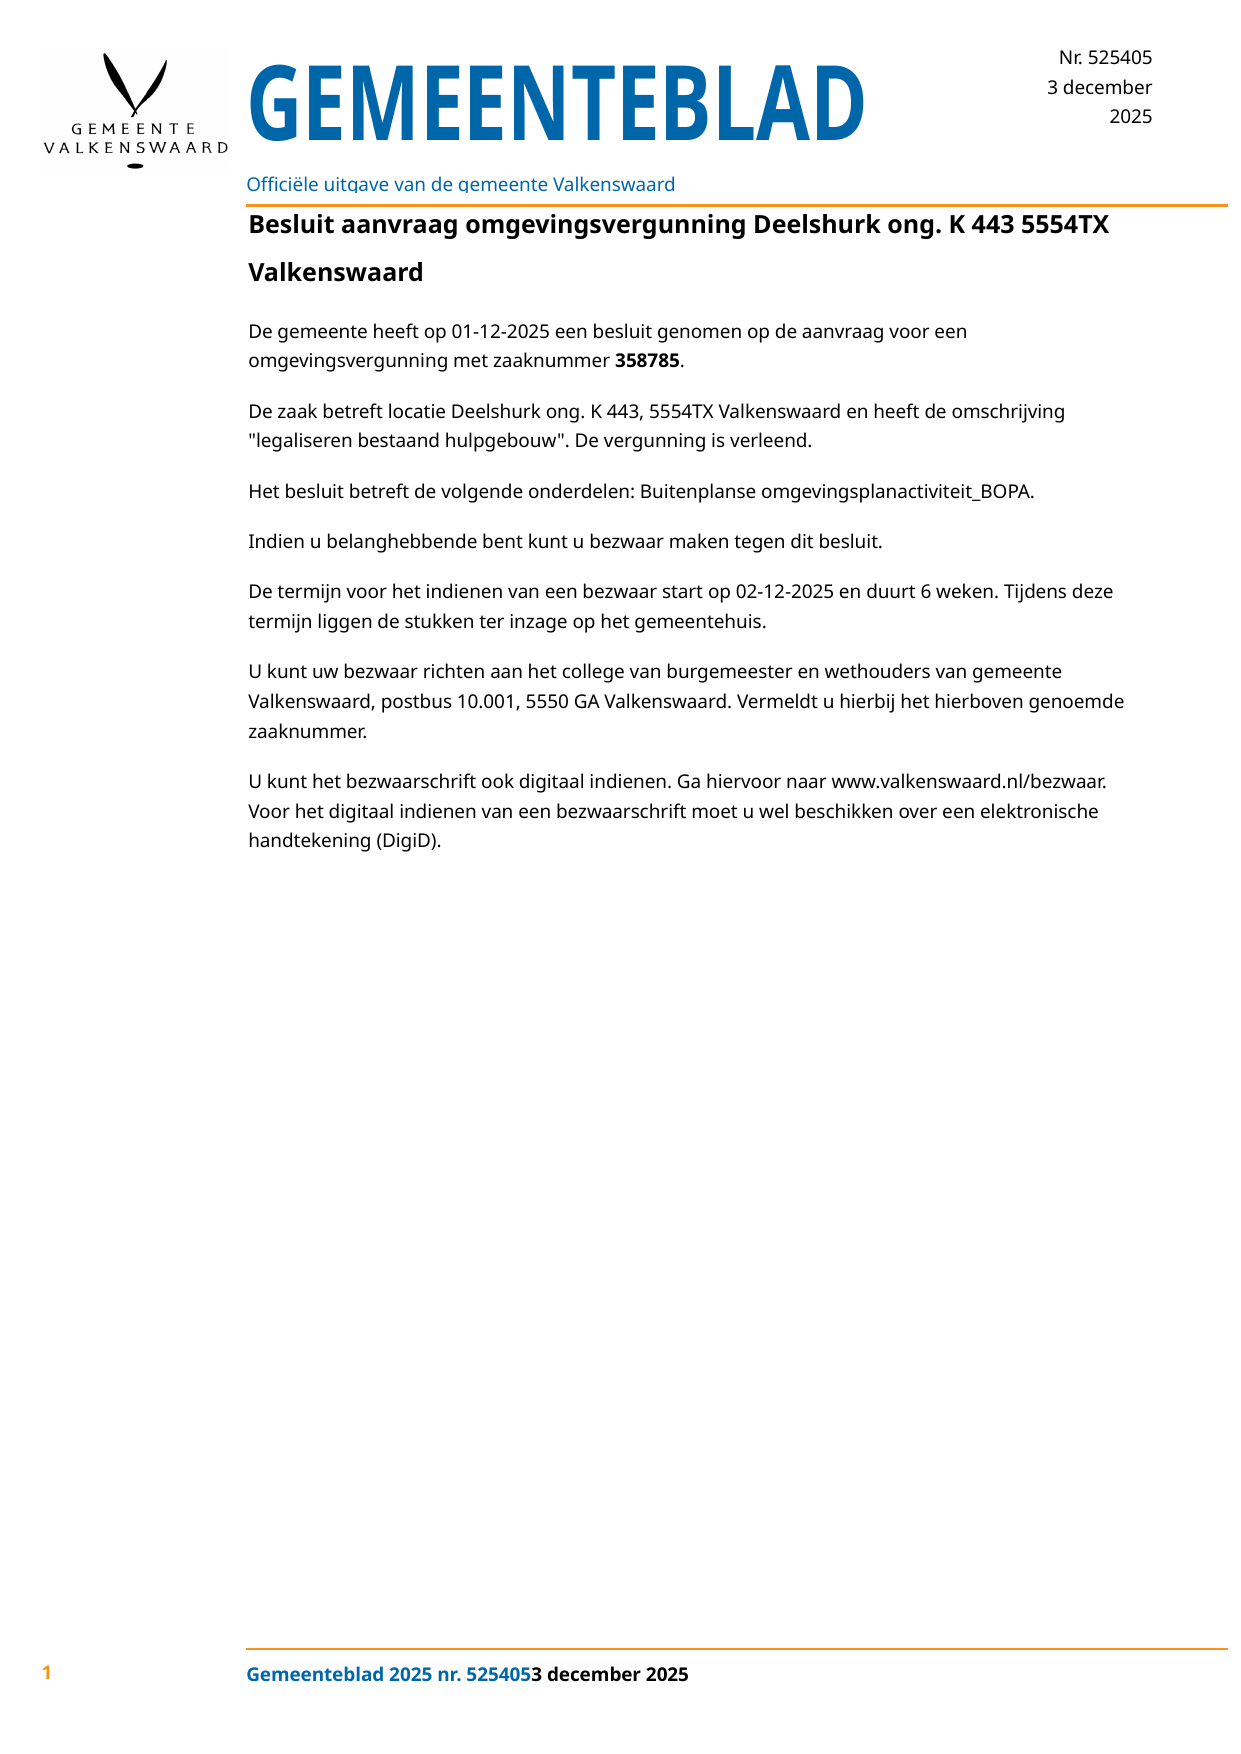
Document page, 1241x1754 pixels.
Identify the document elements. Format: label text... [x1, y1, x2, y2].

text Het besluit betreft de volgende onderdelen: Buitenplanse omgevingsplanactiviteit_BOPA. [248, 478, 1152, 504]
text Besluit aanvraag omgevingsvergunning Deelshurk ong. K 443 5554TX Valkenswaard [248, 207, 1152, 288]
text De termijn voor het indienen van een bezwaar start op 02-12-2025 en duurt 6 weken. Tijdens deze termijn liggen de stukken ter inzage op het gemeentehuis. [248, 579, 1152, 634]
text De gemeente heeft op 01-12-2025 een besluit genomen op de aanvraag voor een omgevingsvergunning met zaaknummer 358785. [248, 318, 1152, 373]
text Indien u belanghebbende bent kunt u bezwaar maken tegen dit besluit. [248, 528, 1152, 554]
text U kunt uw bezwaar richten aan het college van burgemeester en wethouders van gemeente Valkenswaard, postbus 10.001, 5550 GA Valkenswaard. Vermeldt u hierbij het hierboven genoemde zaaknummer. [248, 659, 1152, 744]
picture [41, 47, 231, 172]
text U kunt het bezwaarschrift ook digitaal indienen. Ga hiervoor naar www.valkenswaard.nl/bezwaar. Voor het digitaal indienen van een bezwaarschrift moet u wel beschikken over een elektronische handtekening (DigiD). [248, 768, 1152, 853]
text De zaak betreft locatie Deelshurk ong. K 443, 5554TX Valkenswaard en heeft de omschrijving "legaliseren bestaand hulpgebouw". De vergunning is verleend. [248, 398, 1152, 453]
